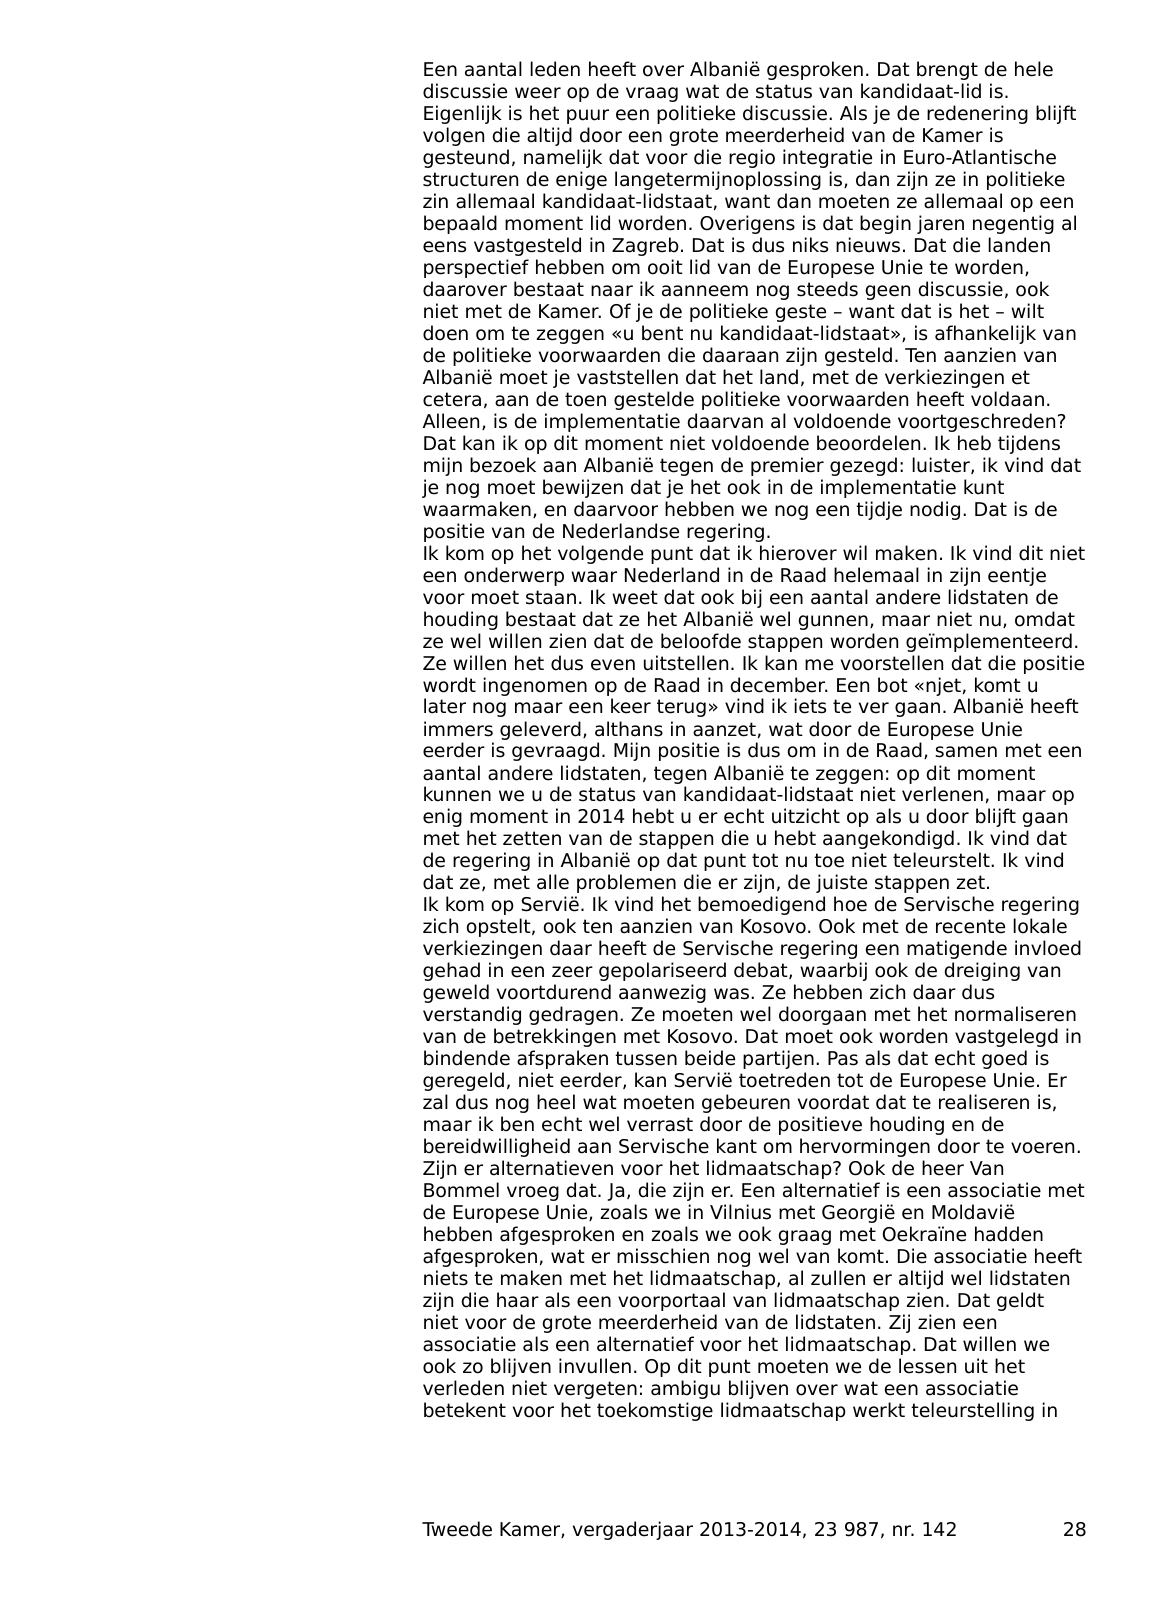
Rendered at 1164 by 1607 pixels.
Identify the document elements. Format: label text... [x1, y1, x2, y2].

text Ik kom op het volgende punt dat ik hierover wil maken. Ik vind dit niet een onderwerp waar Nederland in de Raad helemaal in zijn eentje voor moet staan. Ik weet dat ook bij een aantal andere lidstaten de houding bestaat dat ze het Albanië wel gunnen, maar niet nu, omdat ze wel willen zien dat de beloofde stappen worden geïmplementeerd. Ze willen het dus even uitstellen. Ik kan me voorstellen dat die positie wordt ingenomen op de Raad in december. Een bot «njet, komt u later nog maar een keer terug» vind ik iets te ver gaan. Albanië heeft immers geleverd, althans in aanzet, wat door de Europese Unie eerder is gevraagd. Mijn positie is dus om in de Raad, samen met een aantal andere lidstaten, tegen Albanië te zeggen: op dit moment kunnen we u de status van kandidaat-lidstaat niet verlenen, maar op enig moment in 2014 hebt u er echt uitzicht op als u door blijft gaan met het zetten van de stappen die u hebt aangekondigd. Ik vind dat de regering in Albanië op dat punt tot nu toe niet teleurstelt. Ik vind dat ze, met alle problemen die er zijn, de juiste stappen zet. [422, 543, 1087, 894]
text Een aantal leden heeft over Albanië gesproken. Dat brengt de hele discussie weer op de vraag wat de status van kandidaat-lid is. Eigenlijk is het puur een politieke discussie. Als je de redenering blijft volgen die altijd door een grote meerderheid van de Kamer is gesteund, namelijk dat voor die regio integratie in Euro-Atlantische structuren de enige langetermijnoplossing is, dan zijn ze in politieke zin allemaal kandidaat-lidstaat, want dan moeten ze allemaal op een bepaald moment lid worden. Overigens is dat begin jaren negentig al eens vastgesteld in Zagreb. Dat is dus niks nieuws. Dat die landen perspectief hebben om ooit lid van de Europese Unie te worden, daarover bestaat naar ik aanneem nog steeds geen discussie, ook niet met de Kamer. Of je de politieke geste – want dat is het – wilt doen om te zeggen «u bent nu kandidaat-lidstaat», is afhankelijk van de politieke voorwaarden die daaraan zijn gesteld. Ten aanzien van Albanië moet je vaststellen dat het land, met de verkiezingen et cetera, aan de toen gestelde politieke voorwaarden heeft voldaan. Alleen, is de implementatie daarvan al voldoende voortgeschreden? Dat kan ik op dit moment niet voldoende beoordelen. Ik heb tijdens mijn bezoek aan Albanië tegen de premier gezegd: luister, ik vind dat je nog moet bewijzen dat je het ook in de implementatie kunt waarmaken, en daarvoor hebben we nog een tijdje nodig. Dat is de positie van de Nederlandse regering. [422, 59, 1087, 543]
text Zijn er alternatieven voor het lidmaatschap? Ook de heer Van Bommel vroeg dat. Ja, die zijn er. Een alternatief is een associatie met de Europese Unie, zoals we in Vilnius met Georgië en Moldavië hebben afgesproken en zoals we ook graag met Oekraïne hadden afgesproken, wat er misschien nog wel van komt. Die associatie heeft niets te maken met het lidmaatschap, al zullen er altijd wel lidstaten zijn die haar als een voorportaal van lidmaatschap zien. Dat geldt niet voor de grote meerderheid van de lidstaten. Zij zien een associatie als een alternatief voor het lidmaatschap. Dat willen we ook zo blijven invullen. Op dit punt moeten we de lessen uit het verleden niet vergeten: ambigu blijven over wat een associatie betekent voor het toekomstige lidmaatschap werkt teleurstelling in [422, 1158, 1087, 1422]
text Ik kom op Servië. Ik vind het bemoedigend hoe de Servische regering zich opstelt, ook ten aanzien van Kosovo. Ook met de recente lokale verkiezingen daar heeft de Servische regering een matigende invloed gehad in een zeer gepolariseerd debat, waarbij ook de dreiging van geweld voortdurend aanwezig was. Ze hebben zich daar dus verstandig gedragen. Ze moeten wel doorgaan met het normaliseren van de betrekkingen met Kosovo. Dat moet ook worden vastgelegd in bindende afspraken tussen beide partijen. Pas als dat echt goed is geregeld, niet eerder, kan Servië toetreden tot de Europese Unie. Er zal dus nog heel wat moeten gebeuren voordat dat te realiseren is, maar ik ben echt wel verrast door de positieve houding en de bereidwilligheid aan Servische kant om hervormingen door te voeren. [422, 894, 1087, 1158]
